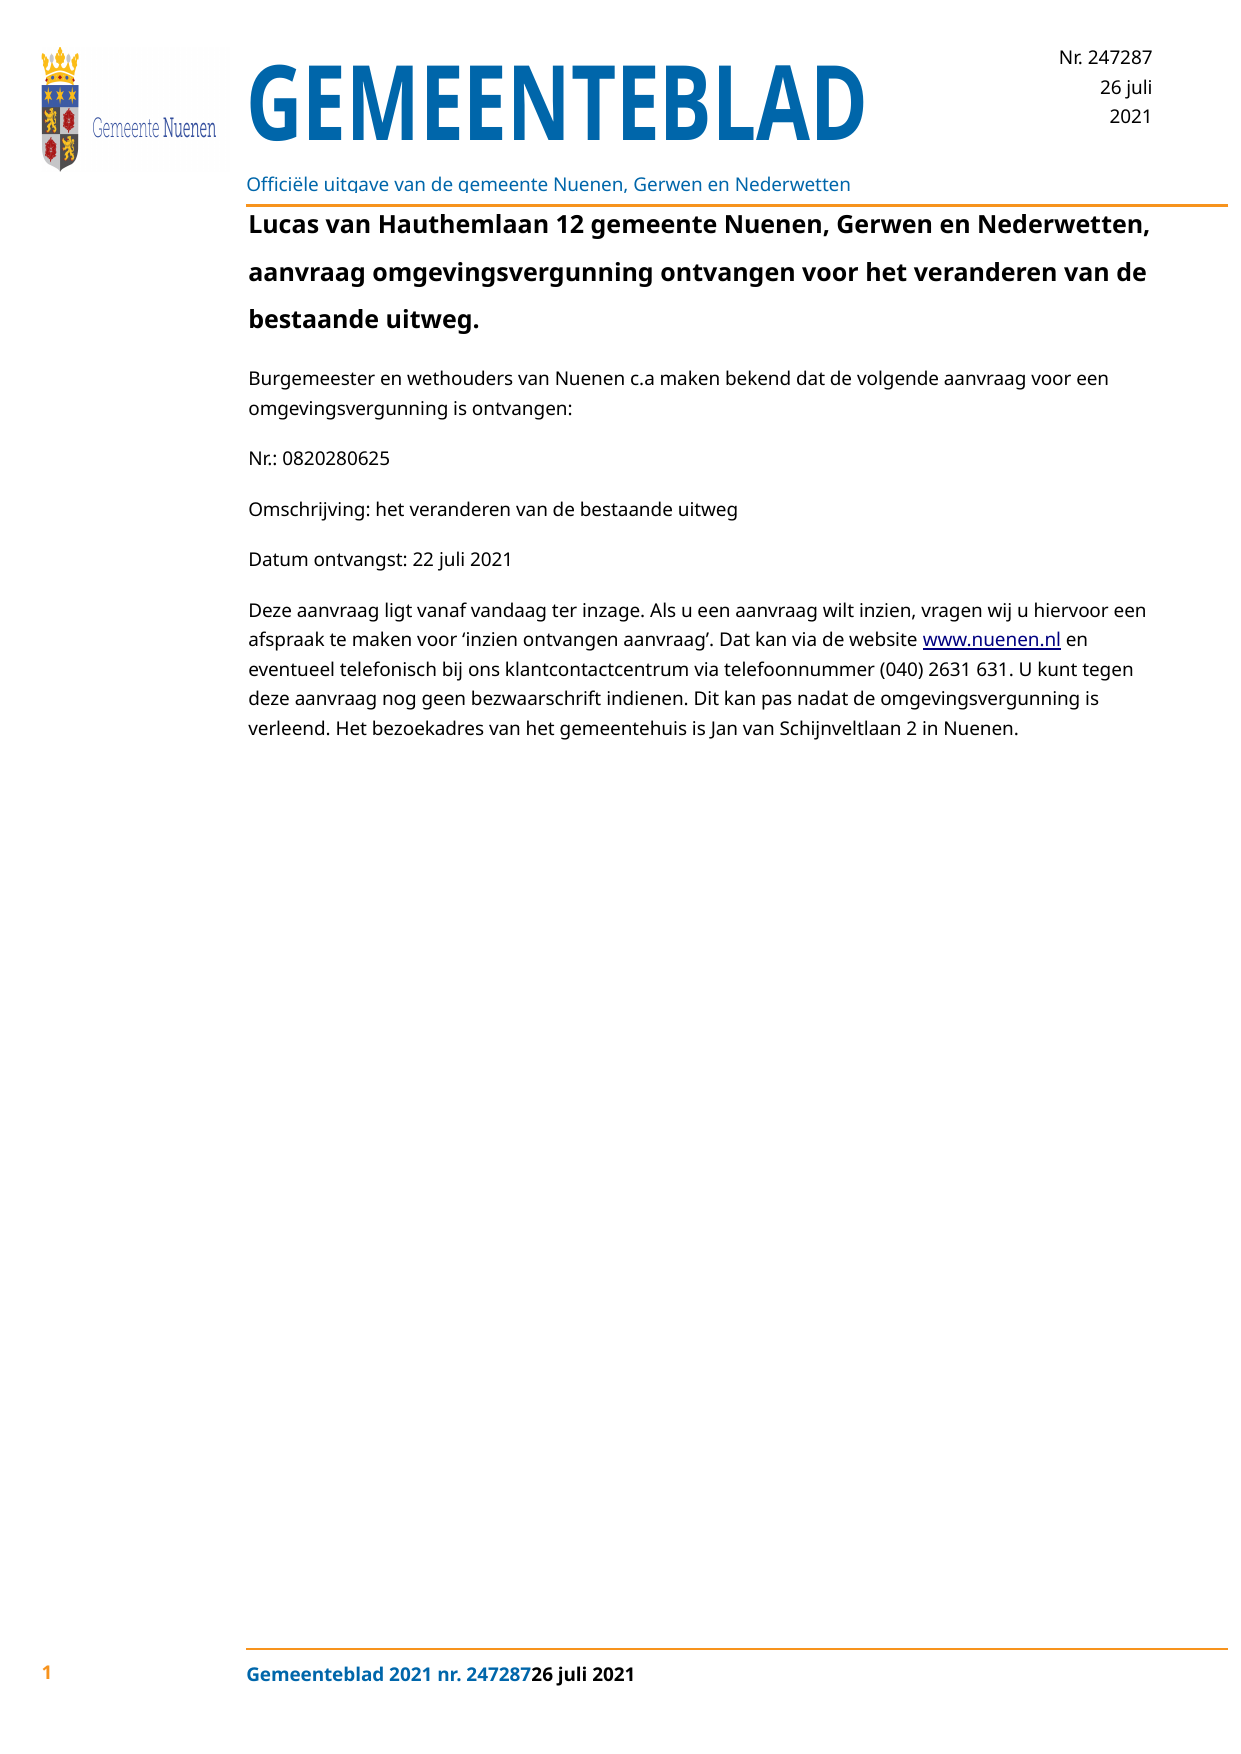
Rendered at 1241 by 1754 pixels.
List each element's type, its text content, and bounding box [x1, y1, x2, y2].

text Datum ontvangst: 22 juli 2021 [248, 546, 1152, 572]
text Deze aanvraag ligt vanaf vandaag ter inzage. Als u een aanvraag wilt inzien, vragen wij u hiervoor een afspraak te maken voor ‘inzien ontvangen aanvraag’. Dat kan via de website www.nuenen.nl en eventueel telefonisch bij ons klantcontactcentrum via telefoonnummer (040) 2631 631. U kunt tegen deze aanvraag nog geen bezwaarschrift indienen. Dit kan pas nadat de omgevingsvergunning is verleend. Het bezoekadres van het gemeentehuis is Jan van Schijnveltlaan 2 in Nuenen. [248, 597, 1152, 741]
text Burgemeester en wethouders van Nuenen c.a maken bekend dat de volgende aanvraag voor een omgevingsvergunning is ontvangen: [248, 366, 1152, 421]
text Nr.: 0820280625 [248, 446, 1152, 471]
picture [41, 47, 231, 172]
text Omschrijving: het veranderen van de bestaande uitweg [248, 496, 1152, 522]
text Lucas van Hauthemlaan 12 gemeente Nuenen, Gerwen en Nederwetten, aanvraag omgevingsvergunning ontvangen voor het veranderen van de bestaande uitweg. [248, 207, 1152, 336]
